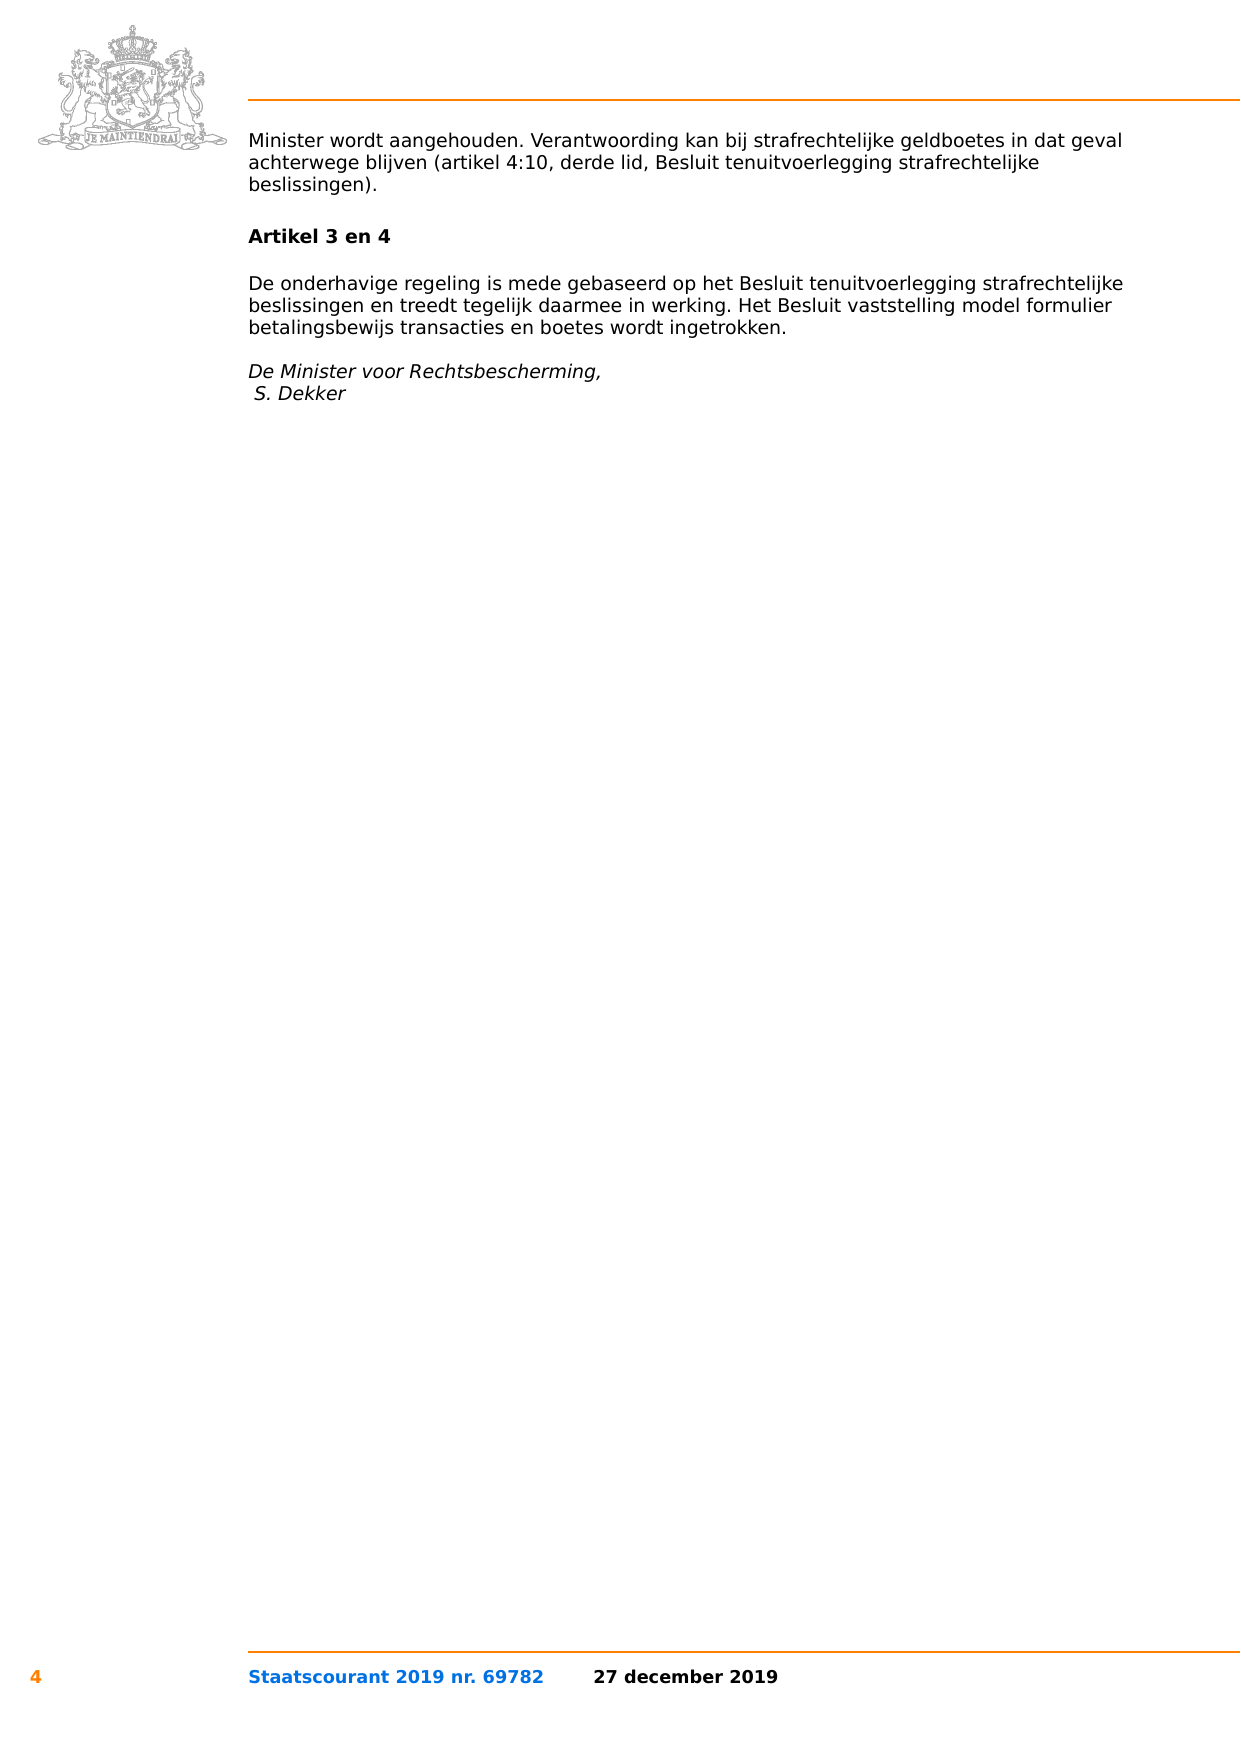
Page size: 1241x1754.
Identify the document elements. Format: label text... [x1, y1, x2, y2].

text Minister wordt aangehouden. Verantwoording kan bij strafrechtelijke geldboetes in dat geval achterwege blijven (artikel 4:10, derde lid, Besluit tenuitvoerlegging strafrechtelijke beslissingen). [248, 130, 1163, 196]
text De Minister voor Rechtsbescherming, S. Dekker [248, 361, 1163, 404]
subtitle Artikel 3 en 4 [248, 226, 1163, 248]
text De onderhavige regeling is mede gebaseerd op het Besluit tenuitvoerlegging strafrechtelijke beslissingen en treedt tegelijk daarmee in werking. Het Besluit vaststelling model formulier betalingsbewijs transacties en boetes wordt ingetrokken. [248, 273, 1163, 339]
picture [38, 25, 227, 150]
